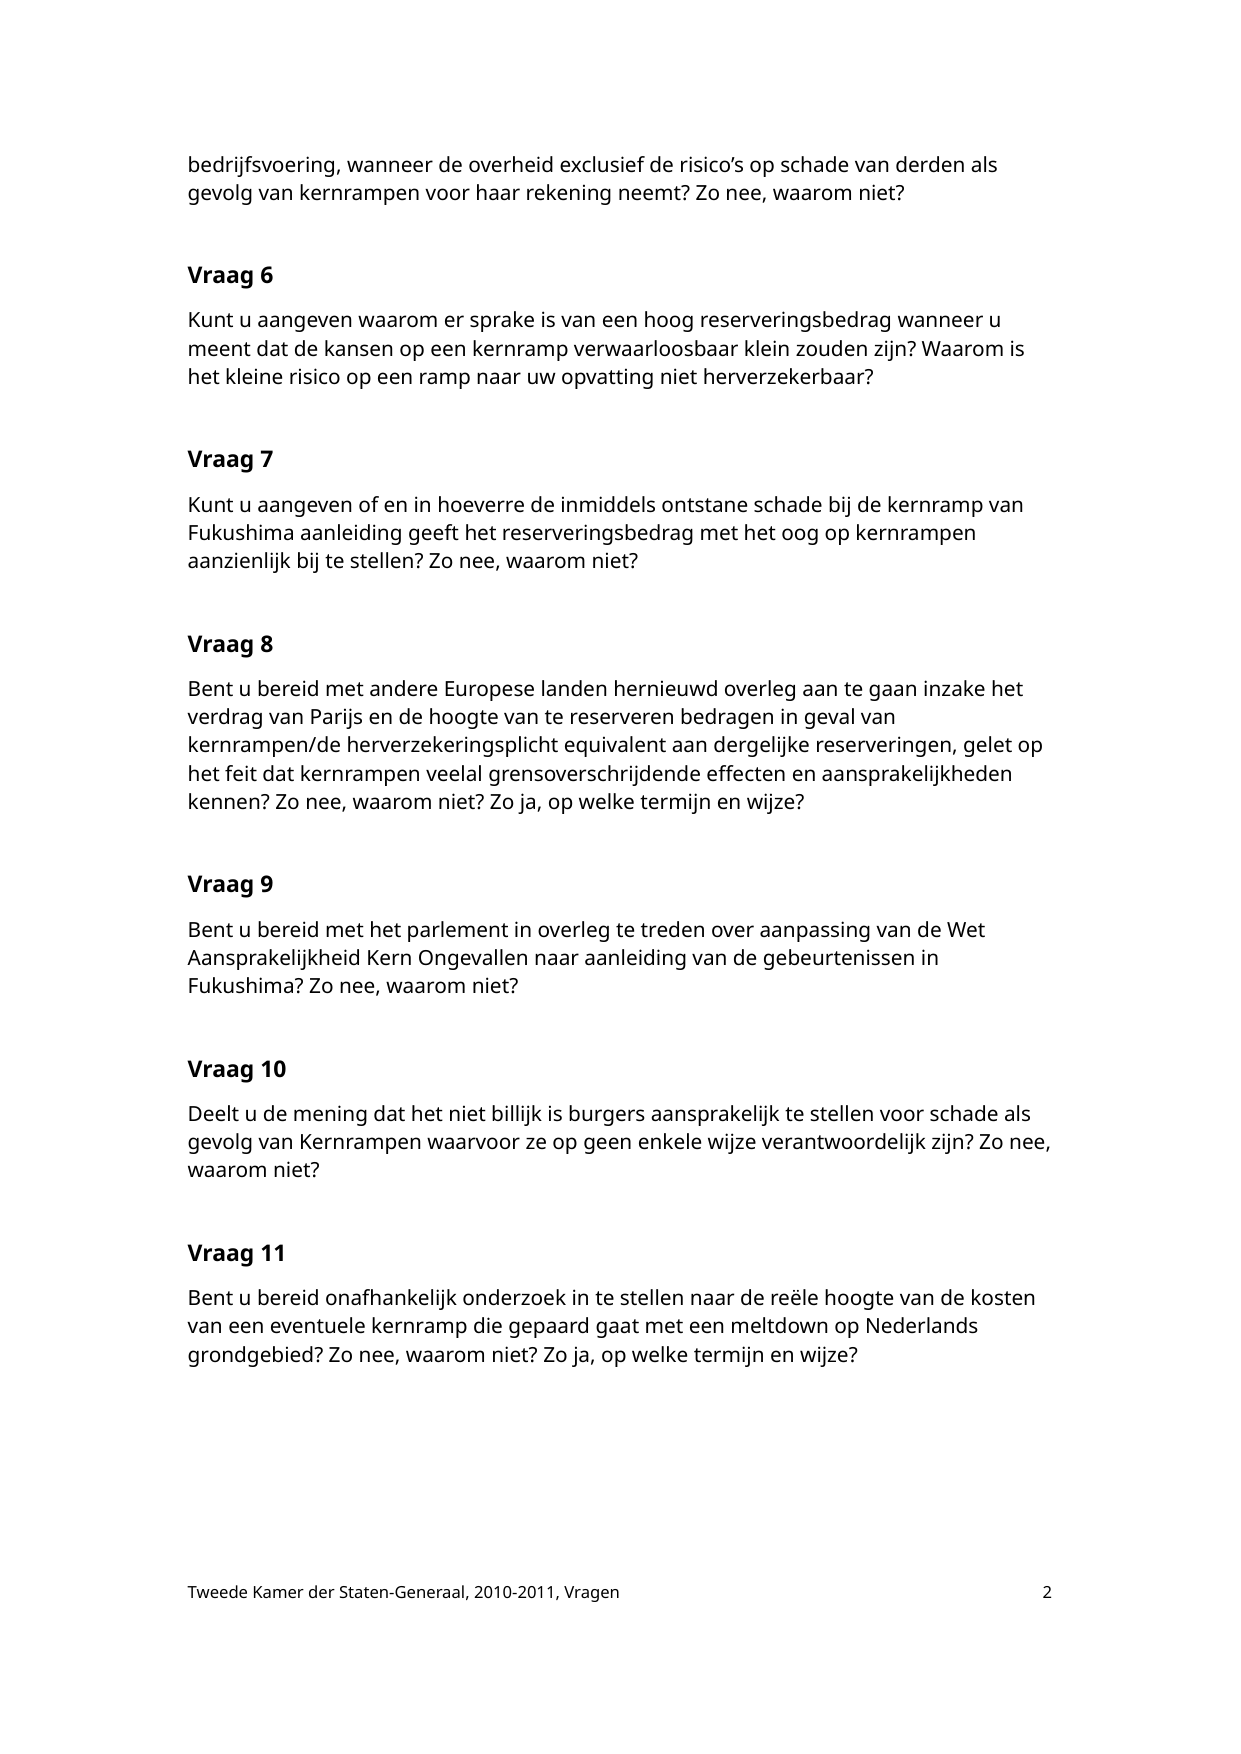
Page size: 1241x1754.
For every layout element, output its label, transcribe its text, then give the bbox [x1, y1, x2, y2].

subtitle Vraag 8 [187, 627, 1053, 659]
subtitle Vraag 10 [187, 1052, 1053, 1084]
text Kunt u aangeven waarom er sprake is van een hoog reserveringsbedrag wanneer u meent dat de kansen op een kernramp verwaarloosbaar klein zouden zijn? Waarom is het kleine risico op een ramp naar uw opvatting niet herverzekerbaar? [187, 306, 1053, 391]
subtitle Vraag 9 [187, 868, 1053, 900]
text bedrijfsvoering, wanneer de overheid exclusief de risico’s op schade van derden als gevolg van kernrampen voor haar rekening neemt? Zo nee, waarom niet? [187, 150, 1053, 207]
text Deelt u de mening dat het niet billijk is burgers aansprakelijk te stellen voor schade als gevolg van Kernrampen waarvoor ze op geen enkele wijze verantwoordelijk zijn? Zo nee, waarom niet? [187, 1099, 1053, 1184]
text Bent u bereid met andere Europese landen hernieuwd overleg aan te gaan inzake het verdrag van Parijs en de hoogte van te reserveren bedragen in geval van kernrampen/de herverzekeringsplicht equivalent aan dergelijke reserveringen, gelet op het feit dat kernrampen veelal grensoverschrijdende effecten en aansprakelijkheden kennen? Zo nee, waarom niet? Zo ja, op welke termijn en wijze? [187, 674, 1053, 816]
text Bent u bereid onafhankelijk onderzoek in te stellen naar de reële hoogte van de kosten van een eventuele kernramp die gepaard gaat met een meltdown op Nederlands grondgebied? Zo nee, waarom niet? Zo ja, op welke termijn en wijze? [187, 1283, 1053, 1368]
text Kunt u aangeven of en in hoeverre de inmiddels ontstane schade bij de kernramp van Fukushima aanleiding geeft het reserveringsbedrag met het oog op kernrampen aanzienlijk bij te stellen? Zo nee, waarom niet? [187, 490, 1053, 575]
text Bent u bereid met het parlement in overleg te treden over aanpassing van de Wet Aansprakelijkheid Kern Ongevallen naar aanleiding van de gebeurtenissen in Fukushima? Zo nee, waarom niet? [187, 915, 1053, 1000]
subtitle Vraag 7 [187, 443, 1053, 475]
subtitle Vraag 11 [187, 1237, 1053, 1268]
subtitle Vraag 6 [187, 259, 1053, 291]
